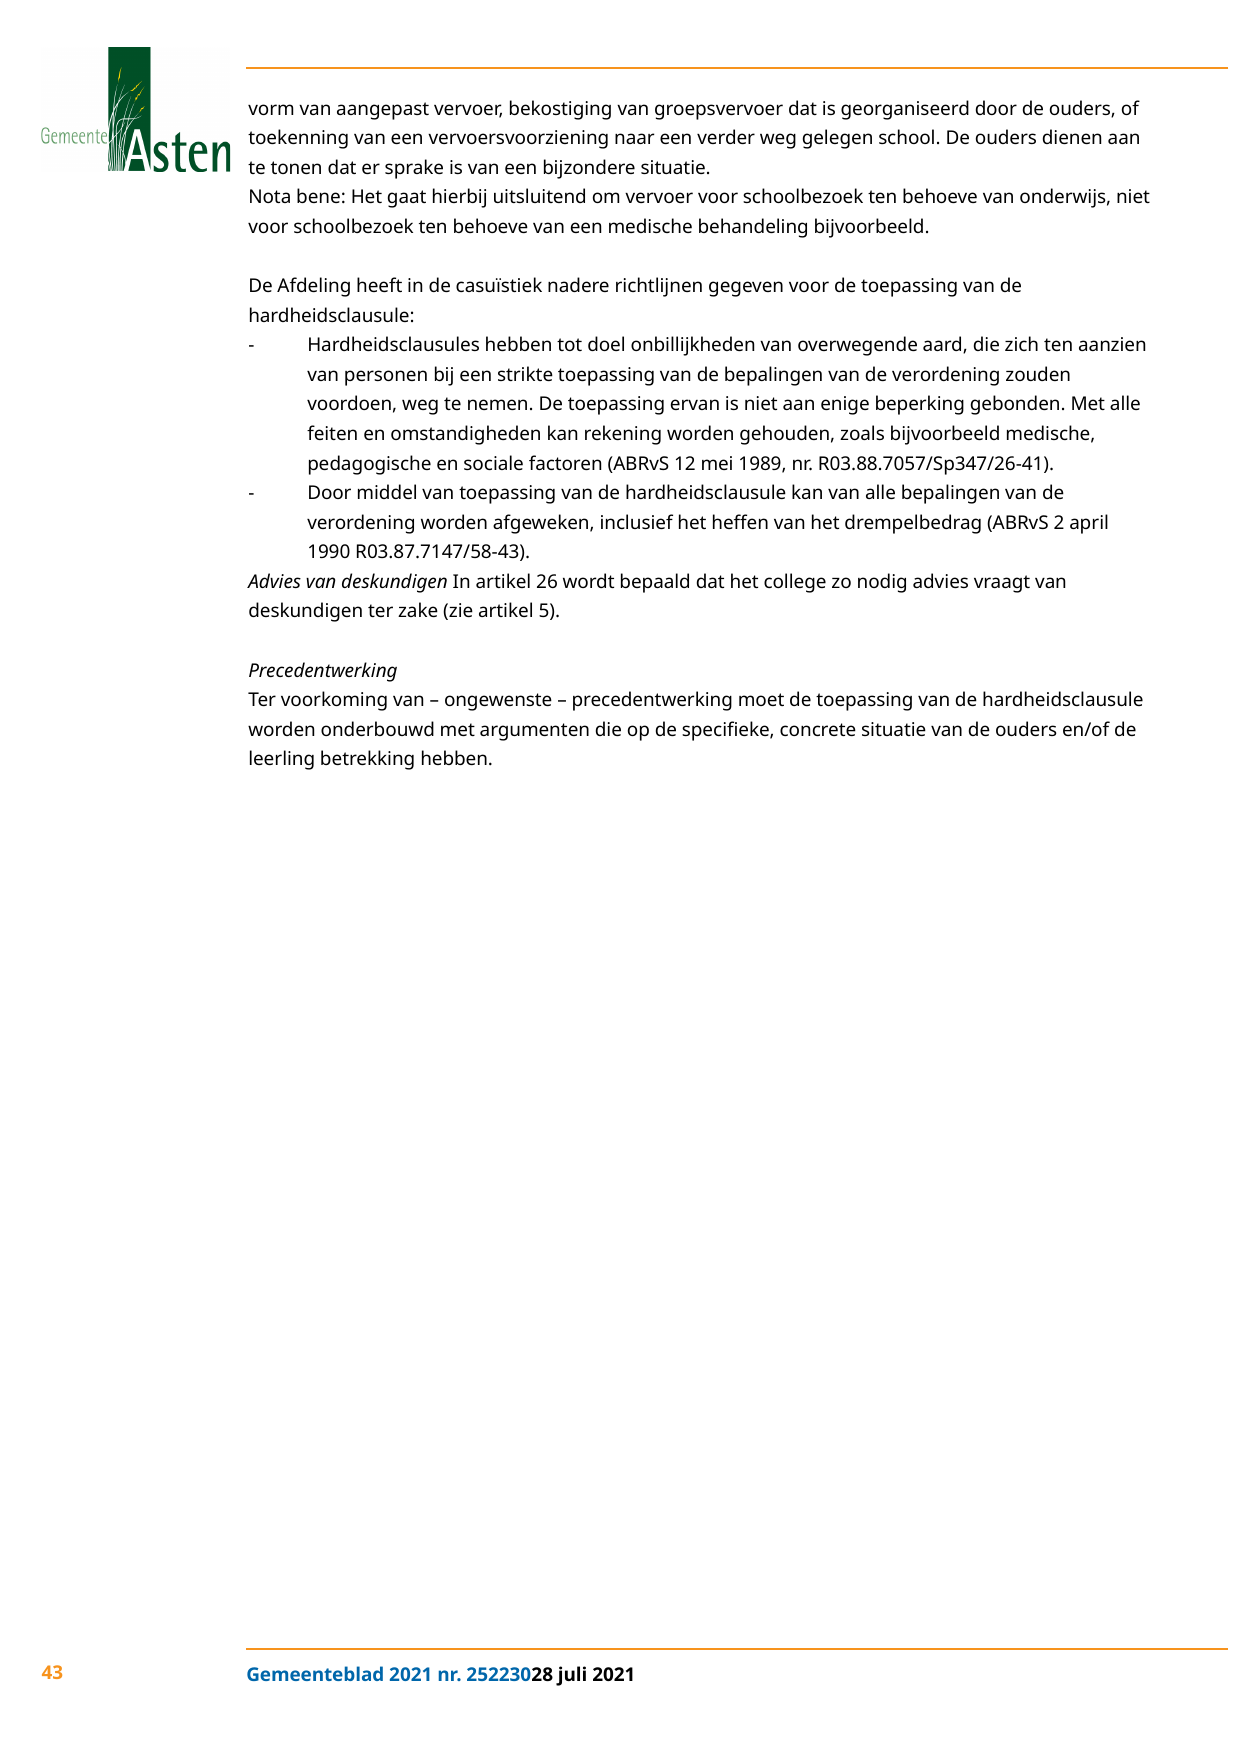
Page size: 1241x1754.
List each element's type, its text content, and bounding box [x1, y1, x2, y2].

text vorm van aangepast vervoer, bekostiging van groepsvervoer dat is georganiseerd door de ouders, of toekenning van een vervoersvoorziening naar een verder weg gelegen school. De ouders dienen aan te tonen dat er sprake is van een bijzondere situatie. [248, 95, 1152, 180]
text Precedentwerking [248, 657, 1152, 683]
picture [41, 47, 231, 172]
text Nota bene: Het gaat hierbij uitsluitend om vervoer voor schoolbezoek ten behoeve van onderwijs, niet voor schoolbezoek ten behoeve van een medische behandeling bijvoorbeeld. [248, 183, 1152, 239]
text Advies van deskundigen In artikel 26 wordt bepaald dat het college zo nodig advies vraagt van deskundigen ter zake (zie artikel 5). [248, 568, 1152, 623]
list Hardheidsclausules hebben tot doel onbillijkheden van overwegende aard, die zich ten aanzien van personen bij een strikte toepassing van de bepalingen van de verordening zouden voordoen, weg te nemen. De toepassing ervan is niet aan enige beperking gebonden. Met alle feiten en omstandigheden kan rekening worden gehouden, zoals bijvoorbeeld medische, pedagogische en sociale factoren (ABRvS 12 mei 1989, nr. R03.88.7057/Sp347/26-41). [248, 331, 1152, 476]
list Door middel van toepassing van de hardheidsclausule kan van alle bepalingen van de verordening worden afgeweken, inclusief het heffen van het drempelbedrag (ABRvS 2 april 1990 R03.87.7147/58-43). [248, 479, 1152, 564]
text Ter voorkoming van – ongewenste – precedentwerking moet de toepassing van de hardheidsclausule worden onderbouwd met argumenten die op de specifieke, concrete situatie van de ouders en/of de leerling betrekking hebben. [248, 686, 1152, 771]
text De Afdeling heeft in de casuïstiek nadere richtlijnen gegeven voor de toepassing van de hardheidsclausule: [248, 272, 1152, 328]
